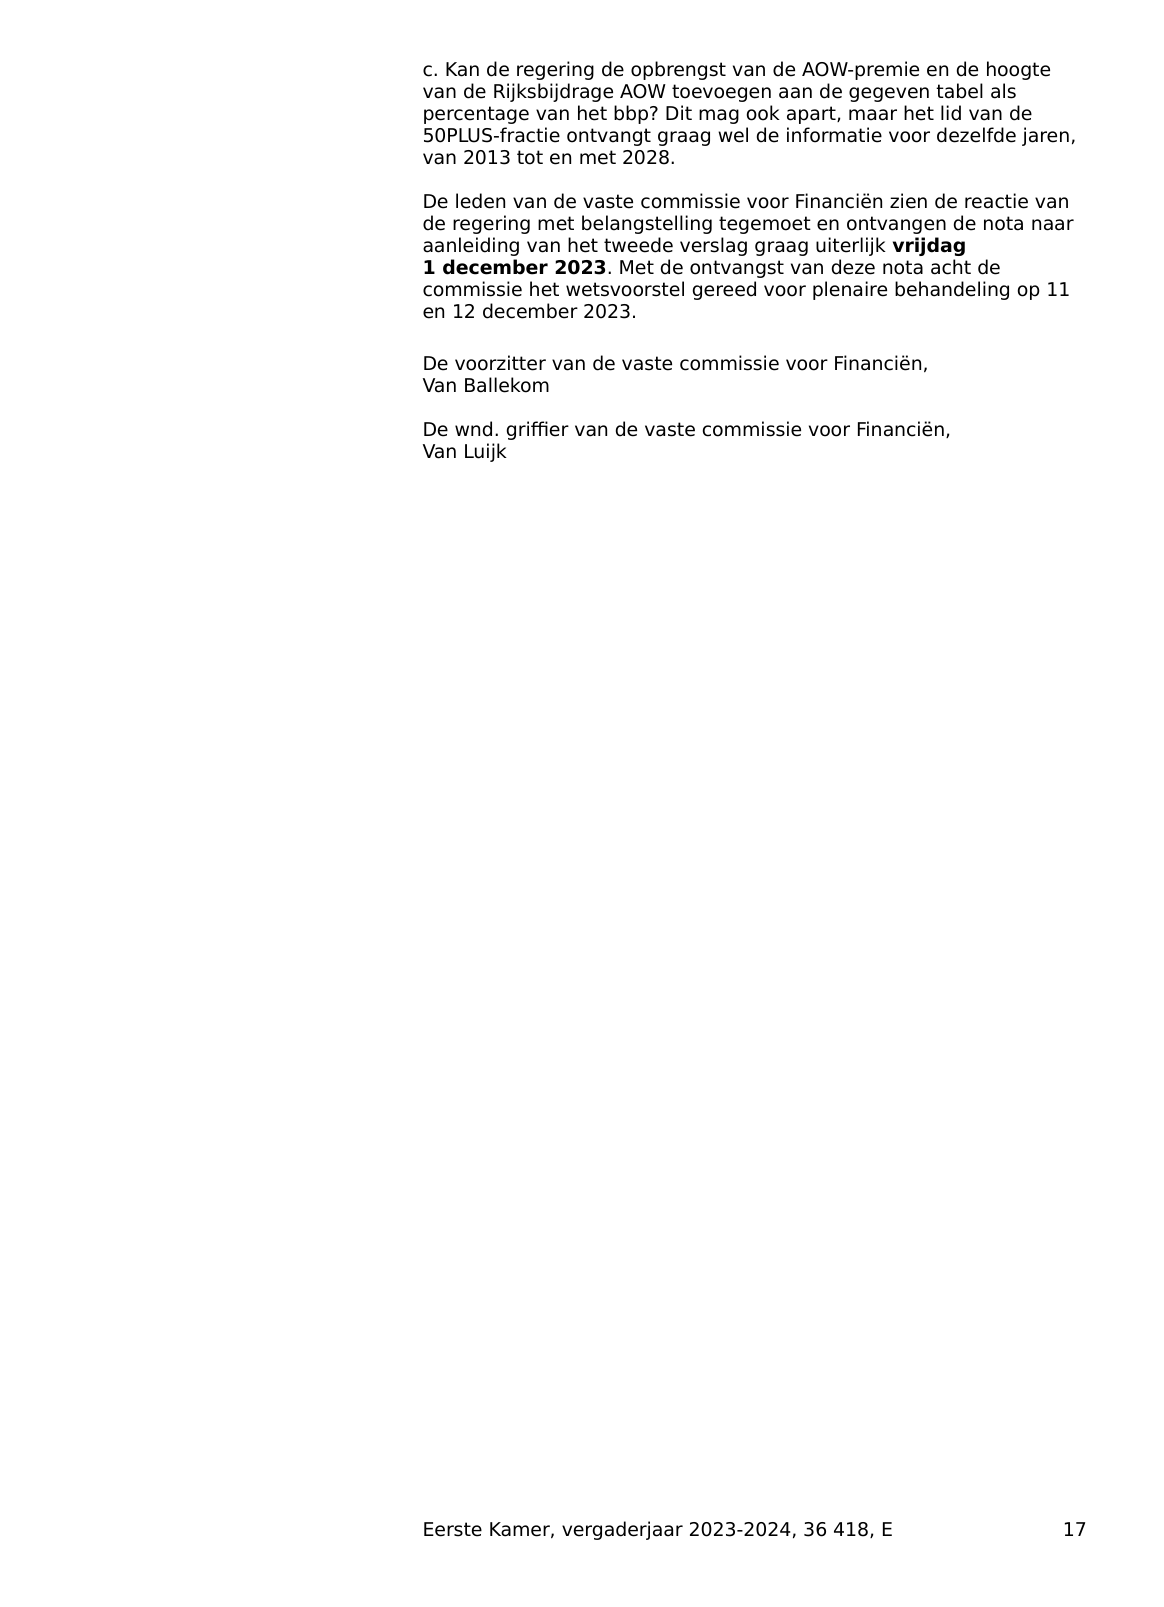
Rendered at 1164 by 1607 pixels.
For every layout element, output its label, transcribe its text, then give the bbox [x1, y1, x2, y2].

text De leden van de vaste commissie voor Financiën zien de reactie van de regering met belangstelling tegemoet en ontvangen de nota naar aanleiding van het tweede verslag graag uiterlijk vrijdag 1 december 2023. Met de ontvangst van deze nota acht de commissie het wetsvoorstel gereed voor plenaire behandeling op 11 en 12 december 2023. [422, 191, 1087, 323]
text De wnd. griffier van de vaste commissie voor Financiën, Van Luijk [422, 419, 1087, 463]
text De voorzitter van de vaste commissie voor Financiën, Van Ballekom [422, 353, 1087, 397]
text c. Kan de regering de opbrengst van de AOW-premie en de hoogte van de Rijksbijdrage AOW toevoegen aan de gegeven tabel als percentage van het bbp? Dit mag ook apart, maar het lid van de 50PLUS-fractie ontvangt graag wel de informatie voor dezelfde jaren, van 2013 tot en met 2028. [422, 59, 1087, 169]
